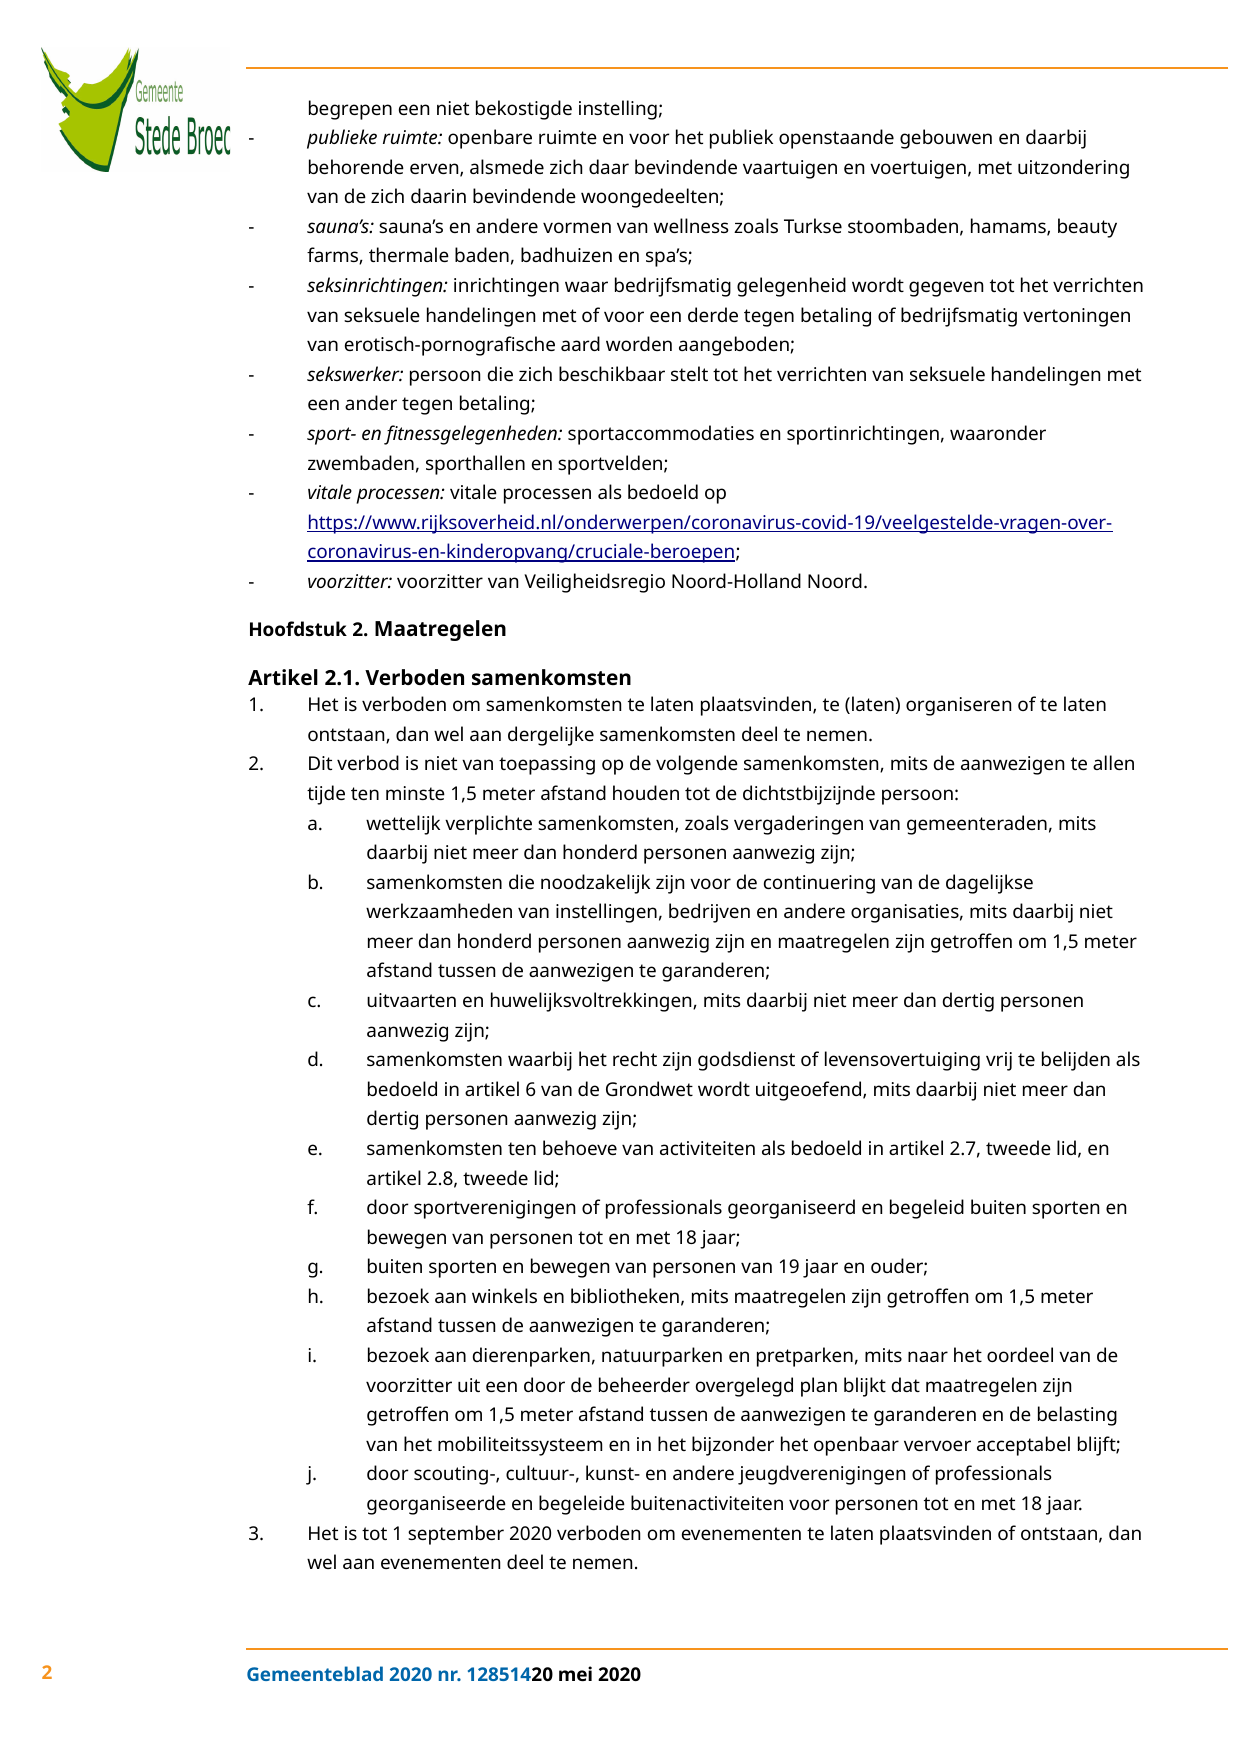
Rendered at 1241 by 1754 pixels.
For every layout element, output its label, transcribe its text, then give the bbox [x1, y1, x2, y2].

list vitale processen: vitale processen als bedoeld op https://www.rijksoverheid.nl/onderwerpen/coronavirus-covid-19/veelgestelde-vragen-over-coronavirus-en-kinderopvang/cruciale-beroepen; [248, 479, 1152, 564]
list bezoek aan winkels en bibliotheken, mits maatregelen zijn getroffen om 1,5 meter afstand tussen de aanwezigen te garanderen; [307, 1283, 1152, 1338]
list voorzitter: voorzitter van Veiligheidsregio Noord-Holland Noord. [248, 568, 1152, 594]
list buiten sporten en bewegen van personen van 19 jaar en ouder; [307, 1253, 1152, 1279]
list publieke ruimte: openbare ruimte en voor het publiek openstaande gebouwen en daarbij behorende erven, alsmede zich daar bevindende vaartuigen en voertuigen, met uitzondering van de zich daarin bevindende woongedeelten; [248, 124, 1152, 209]
list seksinrichtingen: inrichtingen waar bedrijfsmatig gelegenheid wordt gegeven tot het verrichten van seksuele handelingen met of voor een derde tegen betaling of bedrijfsmatig vertoningen van erotisch-pornografische aard worden aangeboden; [248, 272, 1152, 357]
picture [41, 47, 231, 172]
list Het is verboden om samenkomsten te laten plaatsvinden, te (laten) organiseren of te laten ontstaan, dan wel aan dergelijke samenkomsten deel te nemen. [248, 691, 1152, 747]
list Dit verbod is niet van toepassing op de volgende samenkomsten, mits de aanwezigen te allen tijde ten minste 1,5 meter afstand houden tot de dichtstbijzijnde persoon: [248, 751, 1152, 806]
text Hoofdstuk 2. Maatregelen [248, 614, 1152, 642]
text Artikel 2.1. Verboden samenkomsten [248, 663, 1152, 691]
list begrepen een niet bekostigde instelling; [248, 95, 1152, 121]
list bezoek aan dierenparken, natuurparken en pretparken, mits naar het oordeel van de voorzitter uit een door de beheerder overgelegd plan blijkt dat maatregelen zijn getroffen om 1,5 meter afstand tussen de aanwezigen te garanderen en de belasting van het mobiliteitssysteem en in het bijzonder het openbaar vervoer acceptabel blijft; [307, 1342, 1152, 1457]
list door sportverenigingen of professionals georganiseerd en begeleid buiten sporten en bewegen van personen tot en met 18 jaar; [307, 1194, 1152, 1250]
list sauna’s: sauna’s en andere vormen van wellness zoals Turkse stoombaden, hamams, beauty farms, thermale baden, badhuizen en spa’s; [248, 213, 1152, 268]
list sekswerker: persoon die zich beschikbaar stelt tot het verrichten van seksuele handelingen met een ander tegen betaling; [248, 361, 1152, 416]
list wettelijk verplichte samenkomsten, zoals vergaderingen van gemeenteraden, mits daarbij niet meer dan honderd personen aanwezig zijn; [307, 810, 1152, 865]
list samenkomsten die noodzakelijk zijn voor de continuering van de dagelijkse werkzaamheden van instellingen, bedrijven en andere organisaties, mits daarbij niet meer dan honderd personen aanwezig zijn en maatregelen zijn getroffen om 1,5 meter afstand tussen de aanwezigen te garanderen; [307, 869, 1152, 983]
list samenkomsten ten behoeve van activiteiten als bedoeld in artikel 2.7, tweede lid, en artikel 2.8, tweede lid; [307, 1135, 1152, 1191]
list sport- en fitnessgelegenheden: sportaccommodaties en sportinrichtingen, waaronder zwembaden, sporthallen en sportvelden; [248, 420, 1152, 476]
list uitvaarten en huwelijksvoltrekkingen, mits daarbij niet meer dan dertig personen aanwezig zijn; [307, 987, 1152, 1043]
list samenkomsten waarbij het recht zijn godsdienst of levensovertuiging vrij te belijden als bedoeld in artikel 6 van de Grondwet wordt uitgeoefend, mits daarbij niet meer dan dertig personen aanwezig zijn; [307, 1046, 1152, 1131]
list Het is tot 1 september 2020 verboden om evenementen te laten plaatsvinden of ontstaan, dan wel aan evenementen deel te nemen. [248, 1520, 1152, 1575]
list door scouting-, cultuur-, kunst- en andere jeugdverenigingen of professionals georganiseerde en begeleide buitenactiviteiten voor personen tot en met 18 jaar. [307, 1461, 1152, 1516]
